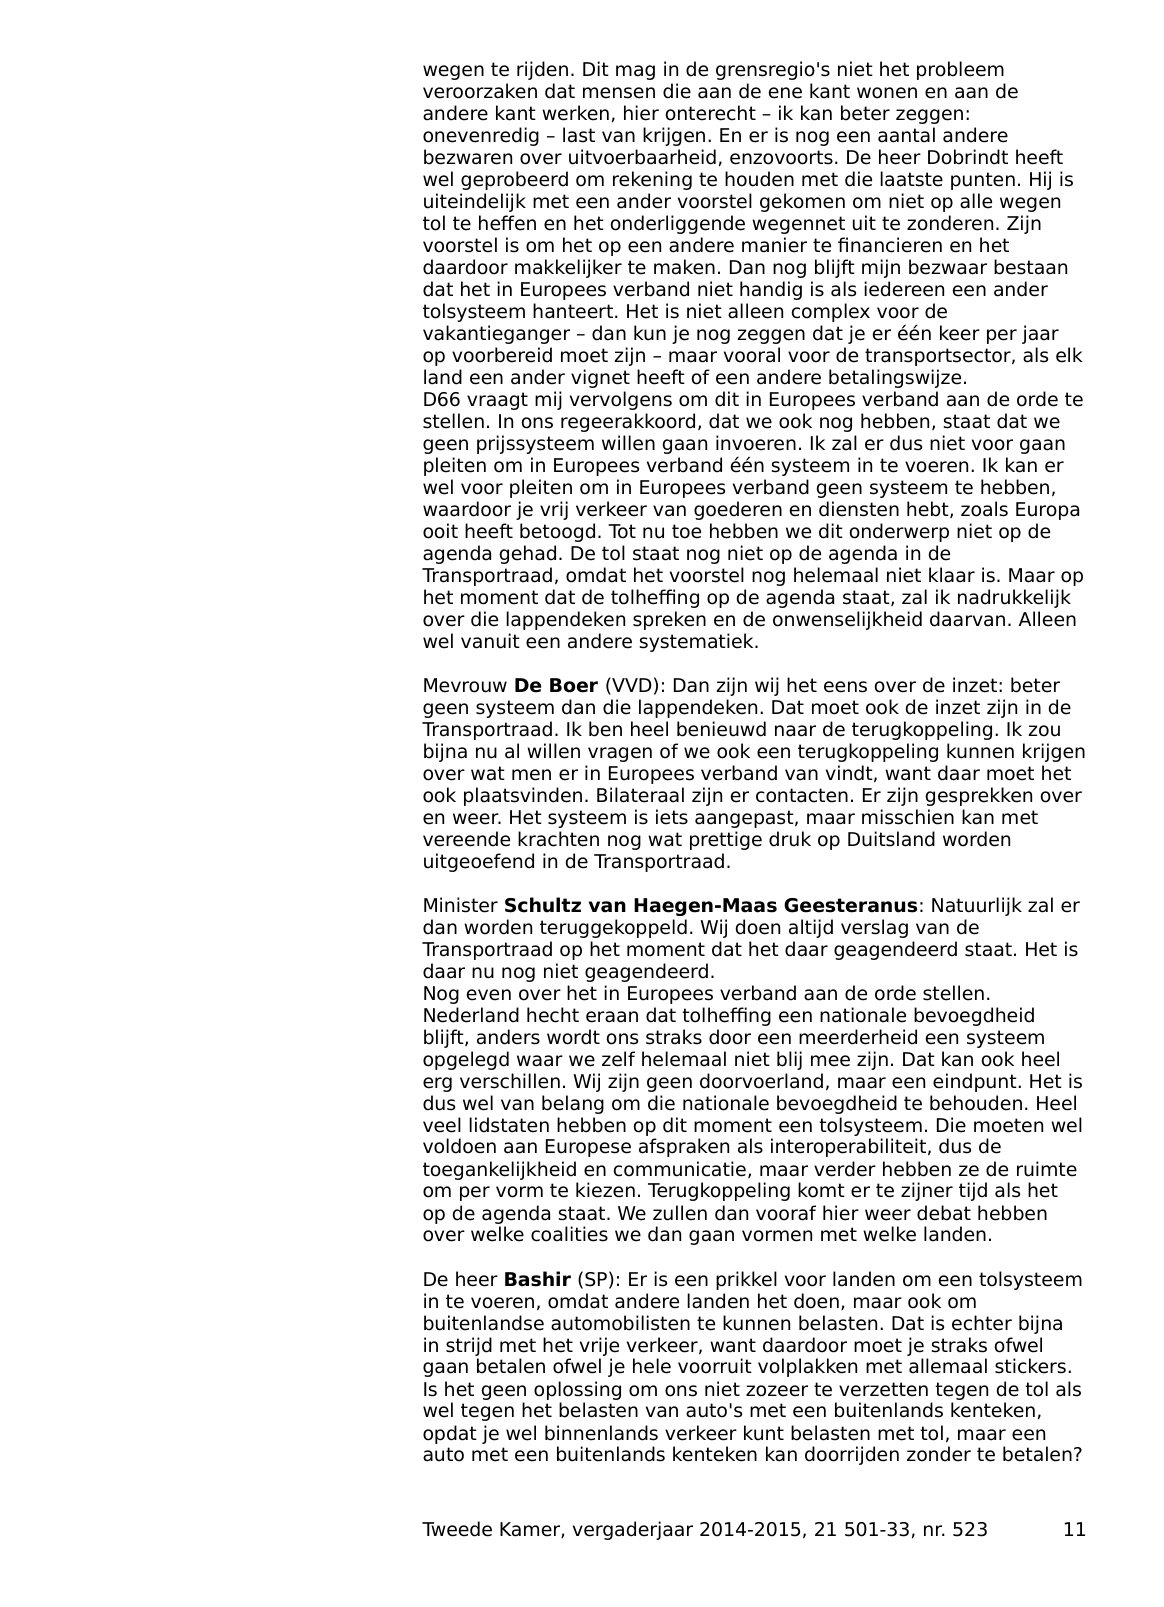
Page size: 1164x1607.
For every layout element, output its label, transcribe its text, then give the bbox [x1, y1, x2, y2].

text Minister Schultz van Haegen-Maas Geesteranus: Natuurlijk zal er dan worden teruggekoppeld. Wij doen altijd verslag van de Transportraad op het moment dat het daar geagendeerd staat. Het is daar nu nog niet geagendeerd. [422, 895, 1087, 983]
text De heer Bashir (SP): Er is een prikkel voor landen om een tolsysteem in te voeren, omdat andere landen het doen, maar ook om buitenlandse automobilisten te kunnen belasten. Dat is echter bijna in strijd met het vrije verkeer, want daardoor moet je straks ofwel gaan betalen ofwel je hele voorruit volplakken met allemaal stickers. Is het geen oplossing om ons niet zozeer te verzetten tegen de tol als wel tegen het belasten van auto's met een buitenlands kenteken, opdat je wel binnenlands verkeer kunt belasten met tol, maar een auto met een buitenlands kenteken kan doorrijden zonder te betalen? [422, 1268, 1087, 1466]
text wegen te rijden. Dit mag in de grensregio's niet het probleem veroorzaken dat mensen die aan de ene kant wonen en aan de andere kant werken, hier onterecht – ik kan beter zeggen: onevenredig – last van krijgen. En er is nog een aantal andere bezwaren over uitvoerbaarheid, enzovoorts. De heer Dobrindt heeft wel geprobeerd om rekening te houden met die laatste punten. Hij is uiteindelijk met een ander voorstel gekomen om niet op alle wegen tol te heffen en het onderliggende wegennet uit te zonderen. Zijn voorstel is om het op een andere manier te financieren en het daardoor makkelijker te maken. Dan nog blijft mijn bezwaar bestaan dat het in Europees verband niet handig is als iedereen een ander tolsysteem hanteert. Het is niet alleen complex voor de vakantieganger – dan kun je nog zeggen dat je er één keer per jaar op voorbereid moet zijn – maar vooral voor de transportsector, als elk land een ander vignet heeft of een andere betalingswijze. [422, 59, 1087, 389]
text Mevrouw De Boer (VVD): Dan zijn wij het eens over de inzet: beter geen systeem dan die lappendeken. Dat moet ook de inzet zijn in de Transportraad. Ik ben heel benieuwd naar de terugkoppeling. Ik zou bijna nu al willen vragen of we ook een terugkoppeling kunnen krijgen over wat men er in Europees verband van vindt, want daar moet het ook plaatsvinden. Bilateraal zijn er contacten. Er zijn gesprekken over en weer. Het systeem is iets aangepast, maar misschien kan met vereende krachten nog wat prettige druk op Duitsland worden uitgeoefend in de Transportraad. [422, 675, 1087, 872]
text Nog even over het in Europees verband aan de orde stellen. Nederland hecht eraan dat tolheffing een nationale bevoegdheid blijft, anders wordt ons straks door een meerderheid een systeem opgelegd waar we zelf helemaal niet blij mee zijn. Dat kan ook heel erg verschillen. Wij zijn geen doorvoerland, maar een eindpunt. Het is dus wel van belang om die nationale bevoegdheid te behouden. Heel veel lidstaten hebben op dit moment een tolsysteem. Die moeten wel voldoen aan Europese afspraken als interoperabiliteit, dus de toegankelijkheid en communicatie, maar verder hebben ze de ruimte om per vorm te kiezen. Terugkoppeling komt er te zijner tijd als het op de agenda staat. We zullen dan vooraf hier weer debat hebben over welke coalities we dan gaan vormen met welke landen. [422, 983, 1087, 1246]
text D66 vraagt mij vervolgens om dit in Europees verband aan de orde te stellen. In ons regeerakkoord, dat we ook nog hebben, staat dat we geen prijssysteem willen gaan invoeren. Ik zal er dus niet voor gaan pleiten om in Europees verband één systeem in te voeren. Ik kan er wel voor pleiten om in Europees verband geen systeem te hebben, waardoor je vrij verkeer van goederen en diensten hebt, zoals Europa ooit heeft betoogd. Tot nu toe hebben we dit onderwerp niet op de agenda gehad. De tol staat nog niet op de agenda in de Transportraad, omdat het voorstel nog helemaal niet klaar is. Maar op het moment dat de tolheffing op de agenda staat, zal ik nadrukkelijk over die lappendeken spreken en de onwenselijkheid daarvan. Alleen wel vanuit een andere systematiek. [422, 389, 1087, 652]
